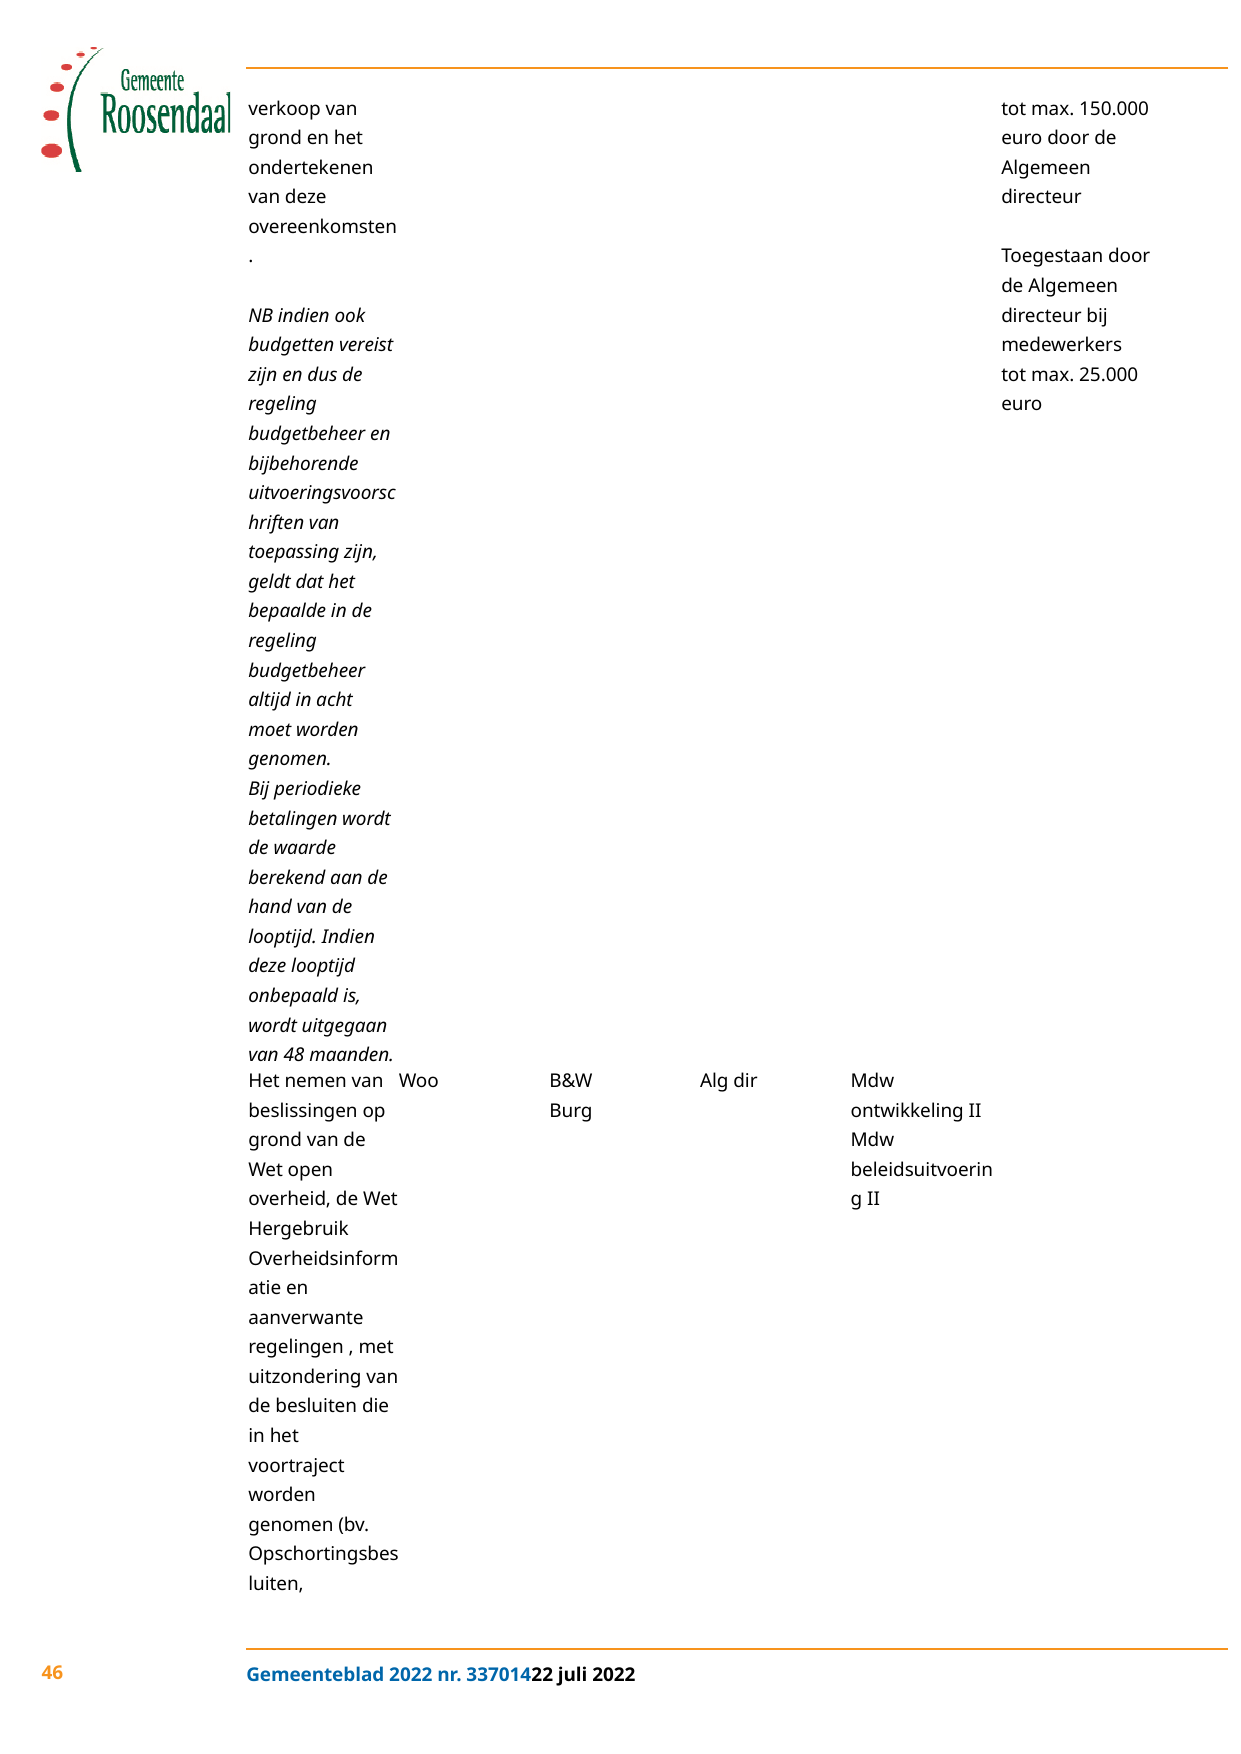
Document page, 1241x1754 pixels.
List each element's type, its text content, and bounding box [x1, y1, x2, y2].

table_cell verkoop van grond en het ondertekenen van deze overeenkomsten. NB indien ook budgetten vereist zijn en dus de regeling budgetbeheer en bijbehorende uitvoeringsvoorschriften van toepassing zijn, geldt dat het bepaalde in de regeling budgetbeheer altijd in acht moet worden genomen. Bij periodieke betalingen wordt de waarde berekend aan de hand van de looptijd. Indien deze looptijd onbepaald is, wordt uitgegaan van 48 maanden. [248, 95, 398, 1067]
table_cell [549, 95, 700, 1067]
picture [41, 47, 231, 172]
table_cell [399, 95, 549, 1067]
table_cell Woo [399, 1067, 549, 1596]
table_cell tot max. 150.000 euro door de Algemeen directeur Toegestaan door de Algemeen directeur bij medewerkers tot max. 25.000 euro [1001, 95, 1152, 1067]
table_cell [850, 95, 1001, 1067]
table_cell Alg dir [700, 1067, 850, 1596]
table_cell [1001, 1067, 1152, 1596]
table_cell B&W Burg [549, 1067, 700, 1596]
table_cell [700, 95, 850, 1067]
table_cell Mdw ontwikkeling II Mdw beleidsuitvoering II [850, 1067, 1001, 1596]
table_cell Het nemen van beslissingen op grond van de Wet open overheid, de Wet Hergebruik Overheidsinformatie en aanverwante regelingen , met uitzondering van de besluiten die in het voortraject worden genomen (bv. Opschortingsbesluiten, [248, 1067, 398, 1596]
